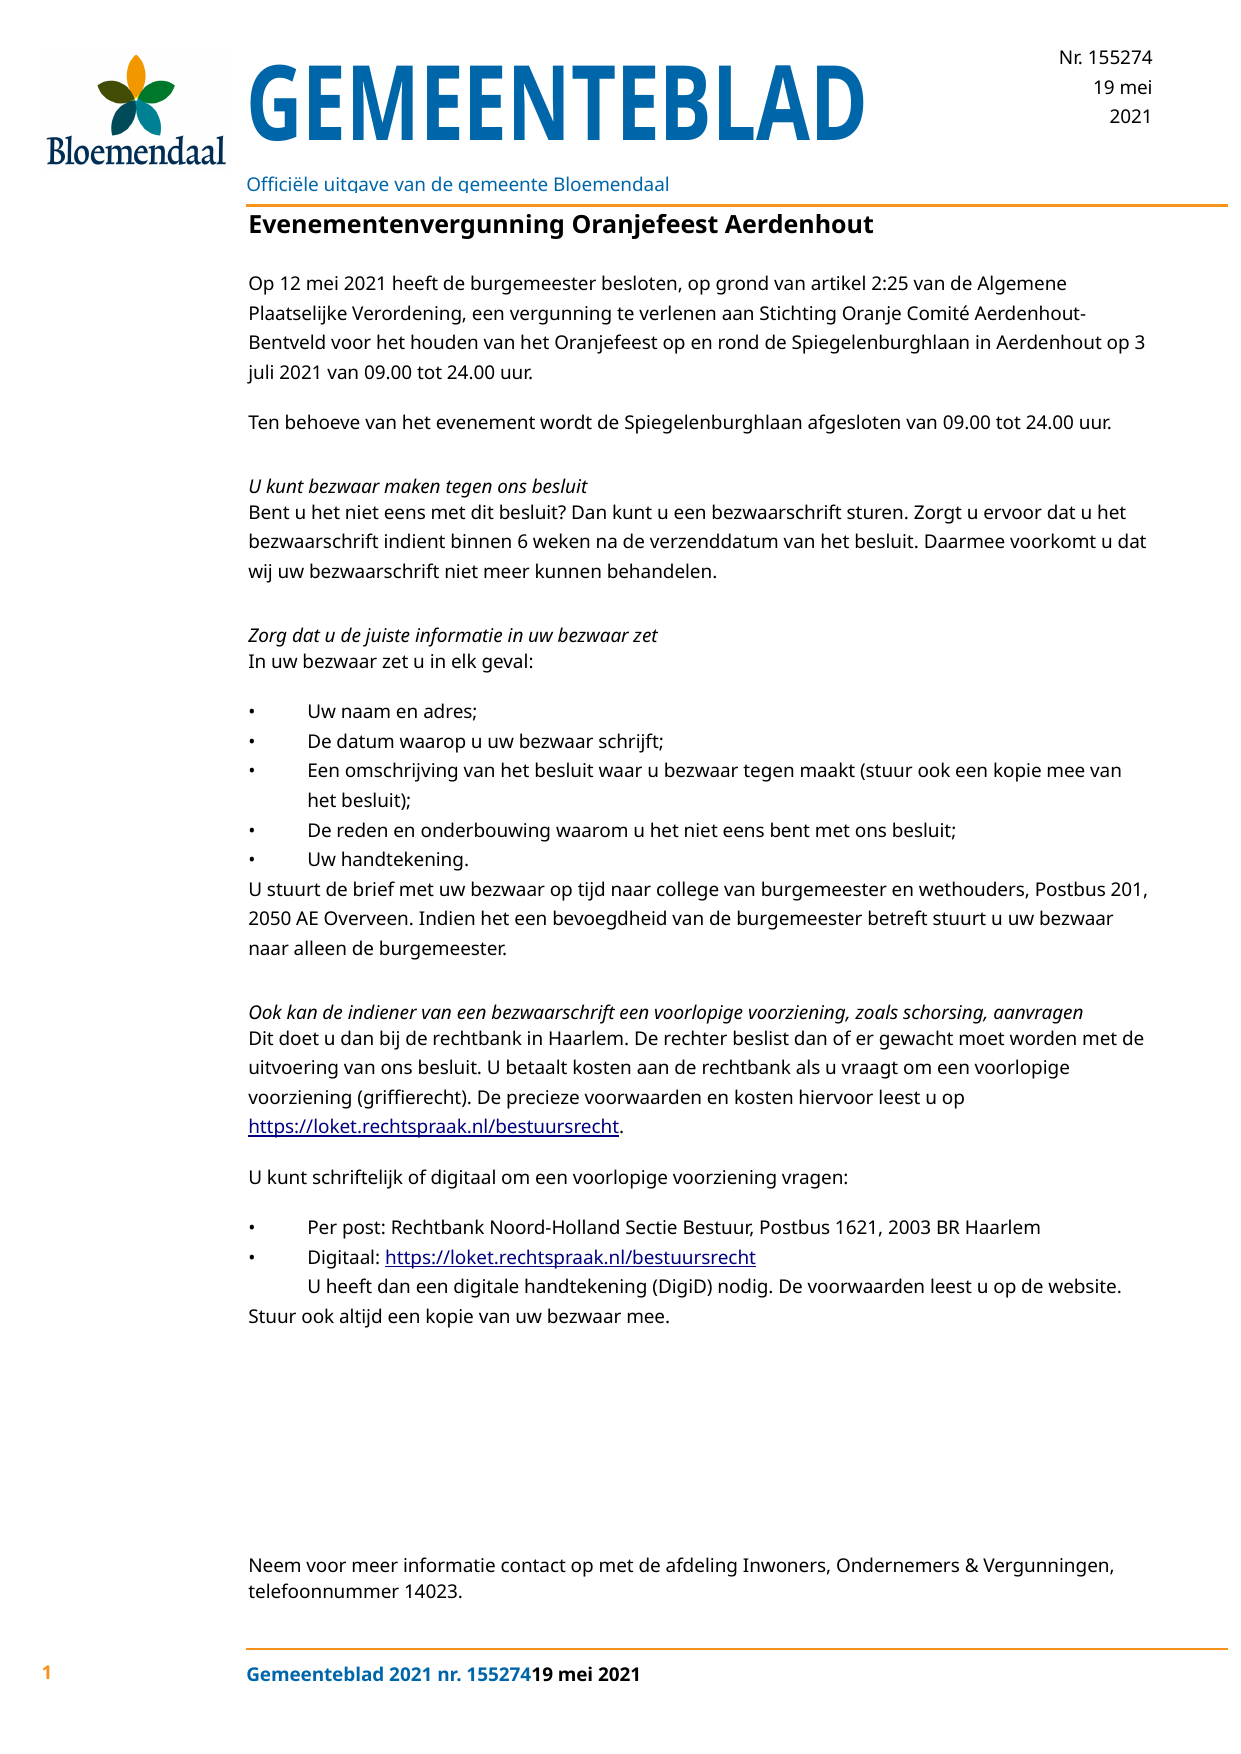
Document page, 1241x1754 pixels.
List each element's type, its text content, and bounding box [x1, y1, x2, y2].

text Ook kan de indiener van een bezwaarschrift een voorlopige voorziening, zoals schorsing, aanvragen [248, 999, 1152, 1025]
text Zorg dat u de juiste informatie in uw bezwaar zet [248, 622, 1152, 648]
text U kunt bezwaar maken tegen ons besluit [248, 473, 1152, 499]
text Dit doet u dan bij de rechtbank in Haarlem. De rechter beslist dan of er gewacht moet worden met de uitvoering van ons besluit. U betaalt kosten aan de rechtbank als u vraagt om een voorlopige voorziening (griffierecht). De precieze voorwaarden en kosten hiervoor leest u op https://loket.rechtspraak.nl/bestuursrecht. [248, 1025, 1152, 1139]
text In uw bezwaar zet u in elk geval: [248, 648, 1152, 674]
text Ten behoeve van het evenement wordt de Spiegelenburghlaan afgesloten van 09.00 tot 24.00 uur. [248, 409, 1152, 435]
list U heeft dan een digitale handtekening (DigiD) nodig. De voorwaarden leest u op de website. [248, 1273, 1152, 1299]
text Op 12 mei 2021 heeft de burgemeester besloten, op grond van artikel 2:25 van de Algemene Plaatselijke Verordening, een vergunning te verlenen aan Stichting Oranje Comité Aerdenhout-Bentveld voor het houden van het Oranjefeest op en rond de Spiegelenburghlaan in Aerdenhout op 3 juli 2021 van 09.00 tot 24.00 uur. [248, 270, 1152, 385]
list De reden en onderbouwing waarom u het niet eens bent met ons besluit; [248, 817, 1152, 842]
list De datum waarop u uw bezwaar schrijft; [248, 728, 1152, 754]
list Per post: Rechtbank Noord-Holland Sectie Bestuur, Postbus 1621, 2003 BR Haarlem [248, 1214, 1152, 1240]
picture [41, 47, 231, 172]
text U kunt schriftelijk of digitaal om een voorlopige voorziening vragen: [248, 1164, 1152, 1190]
text Stuur ook altijd een kopie van uw bezwaar mee. [248, 1303, 1152, 1329]
text U stuurt de brief met uw bezwaar op tijd naar college van burgemeester en wethouders, Postbus 201, 2050 AE Overveen. Indien het een bevoegdheid van de burgemeester betreft stuurt u uw bezwaar naar alleen de burgemeester. [248, 876, 1152, 961]
text Evenementenvergunning Oranjefeest Aerdenhout [248, 207, 1152, 241]
list Digitaal: https://loket.rechtspraak.nl/bestuursrecht [248, 1244, 1152, 1270]
list Uw handtekening. [248, 846, 1152, 872]
text Neem voor meer informatie contact op met de afdeling Inwoners, Ondernemers & Vergunningen, telefoonnummer 14023. [248, 1553, 1152, 1604]
list Uw naam en adres; [248, 698, 1152, 724]
list Een omschrijving van het besluit waar u bezwaar tegen maakt (stuur ook een kopie mee van het besluit); [248, 758, 1152, 813]
text Bent u het niet eens met dit besluit? Dan kunt u een bezwaarschrift sturen. Zorgt u ervoor dat u het bezwaarschrift indient binnen 6 weken na de verzenddatum van het besluit. Daarmee voorkomt u dat wij uw bezwaarschrift niet meer kunnen behandelen. [248, 499, 1152, 584]
